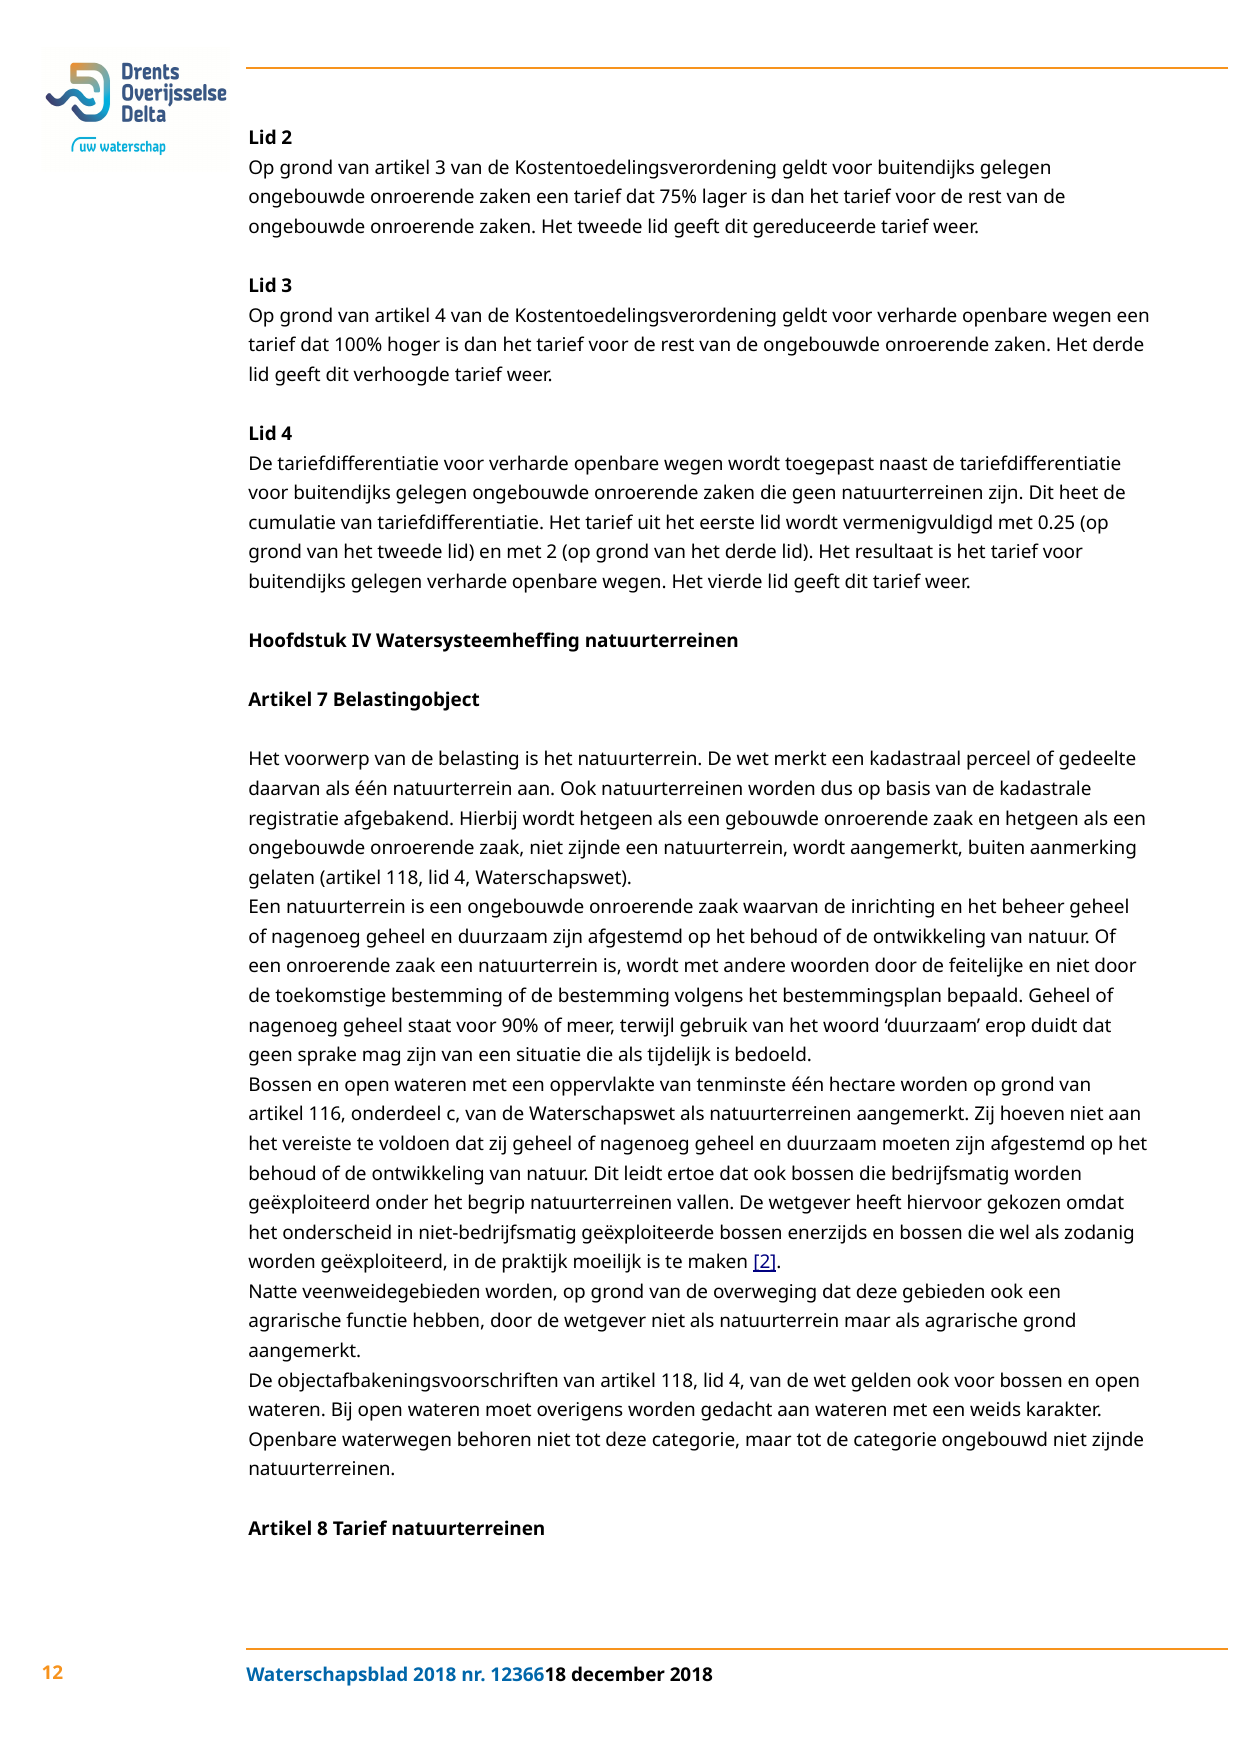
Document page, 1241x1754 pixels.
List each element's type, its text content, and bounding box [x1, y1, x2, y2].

text Artikel 8 Tarief natuurterreinen [248, 1515, 1152, 1541]
picture [41, 47, 231, 172]
text De tariefdifferentiatie voor verharde openbare wegen wordt toegepast naast de tariefdifferentiatie voor buitendijks gelegen ongebouwde onroerende zaken die geen natuurterreinen zijn. Dit heet de cumulatie van tariefdifferentiatie. Het tarief uit het eerste lid wordt vermenigvuldigd met 0.25 (op grond van het tweede lid) en met 2 (op grond van het derde lid). Het resultaat is het tarief voor buitendijks gelegen verharde openbare wegen. Het vierde lid geeft dit tarief weer. [248, 450, 1152, 594]
text De objectafbakeningsvoorschriften van artikel 118, lid 4, van de wet gelden ook voor bossen en open wateren. Bij open wateren moet overigens worden gedacht aan wateren met een weids karakter. Openbare waterwegen behoren niet tot deze categorie, maar tot de categorie ongebouwd niet zijnde natuurterreinen. [248, 1367, 1152, 1481]
text Lid 4 [248, 420, 1152, 446]
text Hoofdstuk IV Watersysteemheffing natuurterreinen [248, 627, 1152, 653]
text Artikel 7 Belastingobject [248, 686, 1152, 712]
text Op grond van artikel 3 van de Kostentoedelingsverordening geldt voor buitendijks gelegen ongebouwde onroerende zaken een tarief dat 75% lager is dan het tarief voor de rest van de ongebouwde onroerende zaken. Het tweede lid geeft dit gereduceerde tarief weer. [248, 154, 1152, 239]
text Een natuurterrein is een ongebouwde onroerende zaak waarvan de inrichting en het beheer geheel of nagenoeg geheel en duurzaam zijn afgestemd op het behoud of de ontwikkeling van natuur. Of een onroerende zaak een natuurterrein is, wordt met andere woorden door de feitelijke en niet door de toekomstige bestemming of de bestemming volgens het bestemmingsplan bepaald. Geheel of nagenoeg geheel staat voor 90% of meer, terwijl gebruik van het woord ‘duurzaam’ erop duidt dat geen sprake mag zijn van een situatie die als tijdelijk is bedoeld. [248, 893, 1152, 1067]
text Op grond van artikel 4 van de Kostentoedelingsverordening geldt voor verharde openbare wegen een tarief dat 100% hoger is dan het tarief voor de rest van de ongebouwde onroerende zaken. Het derde lid geeft dit verhoogde tarief weer. [248, 302, 1152, 387]
text Lid 2 [248, 124, 1152, 150]
text Bossen en open wateren met een oppervlakte van tenminste één hectare worden op grond van artikel 116, onderdeel c, van de Waterschapswet als natuurterreinen aangemerkt. Zij hoeven niet aan het vereiste te voldoen dat zij geheel of nagenoeg geheel en duurzaam moeten zijn afgestemd op het behoud of de ontwikkeling van natuur. Dit leidt ertoe dat ook bossen die bedrijfsmatig worden geëxploiteerd onder het begrip natuurterreinen vallen. De wetgever heeft hiervoor gekozen omdat het onderscheid in niet-bedrijfsmatig geëxploiteerde bossen enerzijds en bossen die wel als zodanig worden geëxploiteerd, in de praktijk moeilijk is te maken [2]. [248, 1071, 1152, 1274]
text Het voorwerp van de belasting is het natuurterrein. De wet merkt een kadastraal perceel of gedeelte daarvan als één natuurterrein aan. Ook natuurterreinen worden dus op basis van de kadastrale registratie afgebakend. Hierbij wordt hetgeen als een gebouwde onroerende zaak en hetgeen als een ongebouwde onroerende zaak, niet zijnde een natuurterrein, wordt aangemerkt, buiten aanmerking gelaten (artikel 118, lid 4, Waterschapswet). [248, 746, 1152, 890]
text Natte veenweidegebieden worden, op grond van de overweging dat deze gebieden ook een agrarische functie hebben, door de wetgever niet als natuurterrein maar als agrarische grond aangemerkt. [248, 1278, 1152, 1363]
text Lid 3 [248, 272, 1152, 298]
